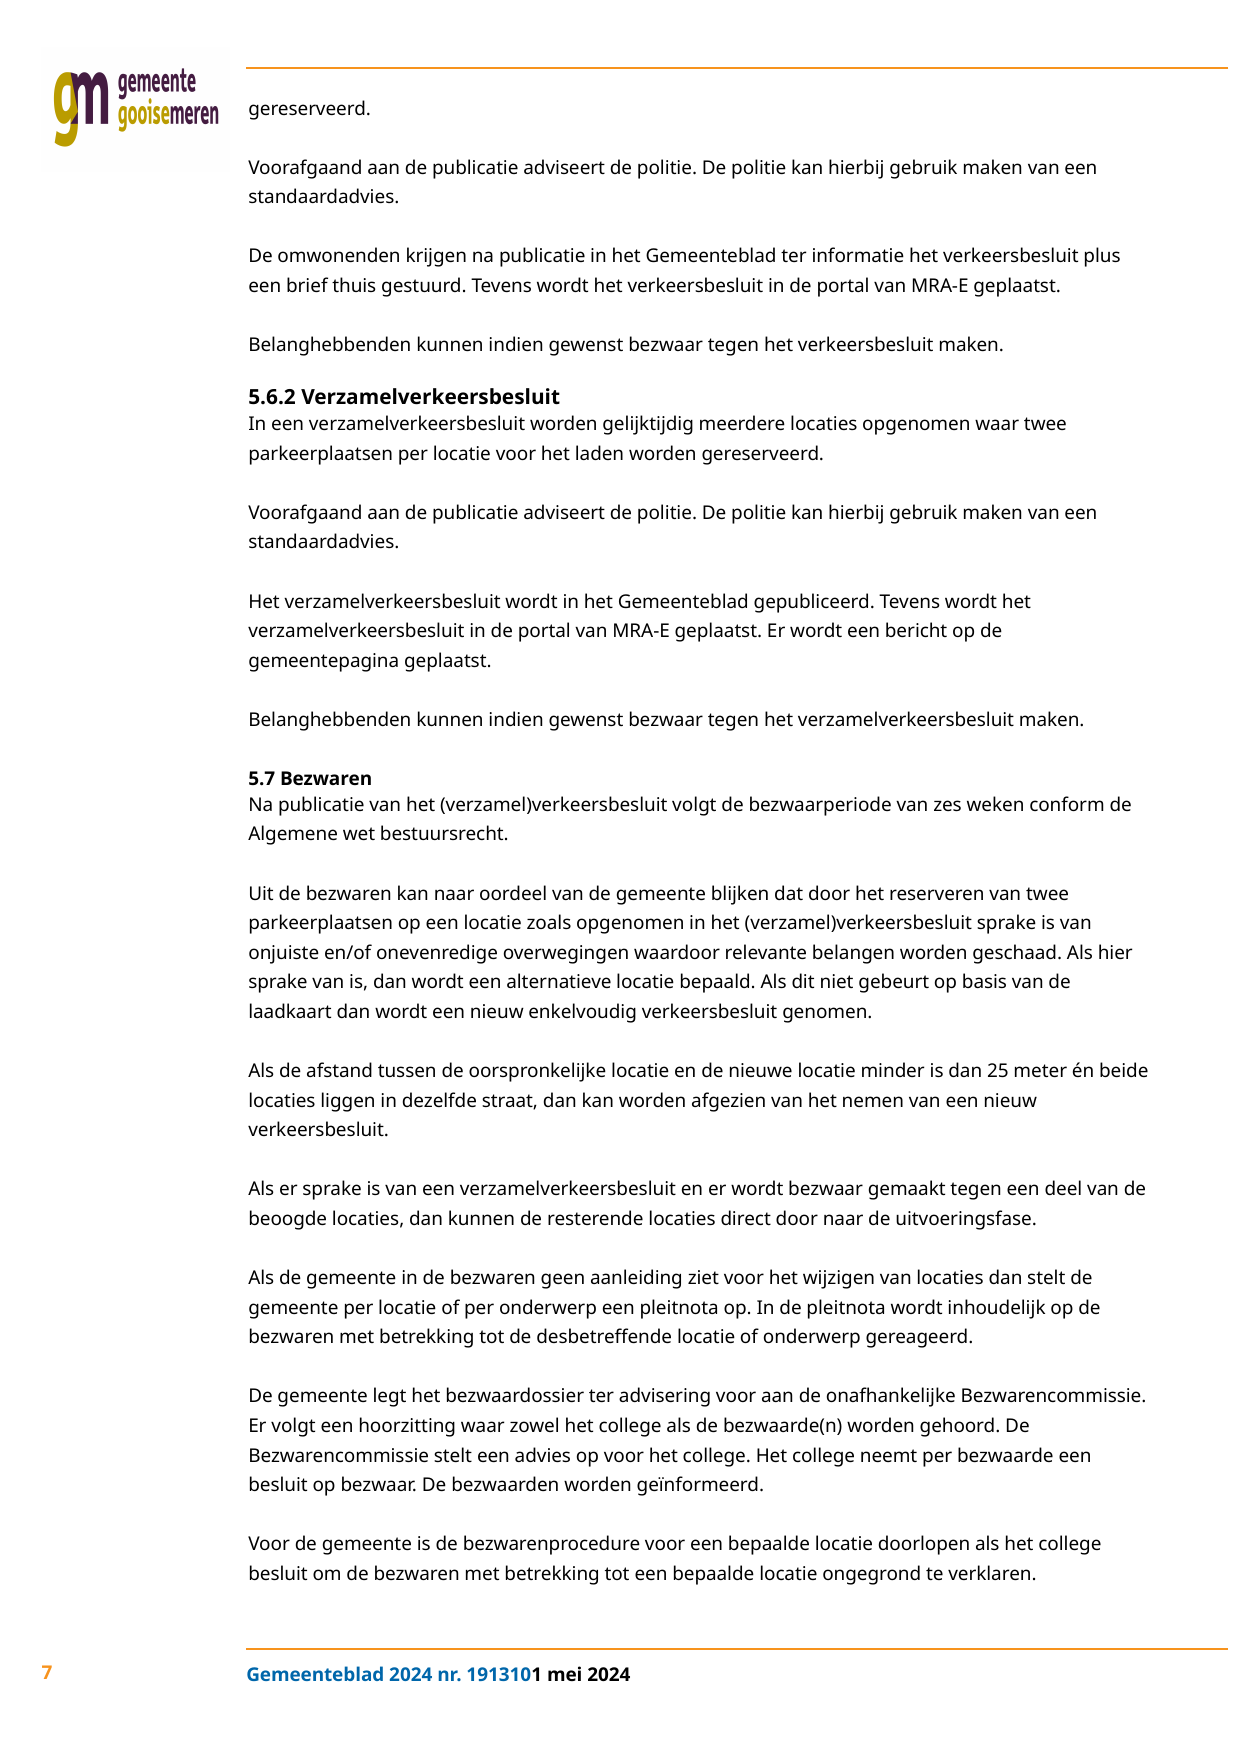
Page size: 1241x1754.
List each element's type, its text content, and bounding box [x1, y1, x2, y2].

text Voorafgaand aan de publicatie adviseert de politie. De politie kan hierbij gebruik maken van een standaardadvies. [248, 154, 1152, 209]
text Als er sprake is van een verzamelverkeersbesluit en er wordt bezwaar gemaakt tegen een deel van de beoogde locaties, dan kunnen de resterende locaties direct door naar de uitvoeringsfase. [248, 1176, 1152, 1231]
text De gemeente legt het bezwaardossier ter advisering voor aan de onafhankelijke Bezwarencommissie. Er volgt een hoorzitting waar zowel het college als de bezwaarde(n) worden gehoord. De Bezwarencommissie stelt een advies op voor het college. Het college neemt per bezwaarde een besluit op bezwaar. De bezwaarden worden geïnformeerd. [248, 1383, 1152, 1497]
text Belanghebbenden kunnen indien gewenst bezwaar tegen het verkeersbesluit maken. [248, 331, 1152, 357]
text Als de afstand tussen de oorspronkelijke locatie en de nieuwe locatie minder is dan 25 meter én beide locaties liggen in dezelfde straat, dan kan worden afgezien van het nemen van een nieuw verkeersbesluit. [248, 1057, 1152, 1142]
text gereserveerd. [248, 95, 1152, 121]
text 5.7 Bezwaren [248, 765, 1152, 791]
text De omwonenden krijgen na publicatie in het Gemeenteblad ter informatie het verkeersbesluit plus een brief thuis gestuurd. Tevens wordt het verkeersbesluit in de portal van MRA-E geplaatst. [248, 243, 1152, 298]
text Het verzamelverkeersbesluit wordt in het Gemeenteblad gepubliceerd. Tevens wordt het verzamelverkeersbesluit in de portal van MRA-E geplaatst. Er wordt een bericht op de gemeentepagina geplaatst. [248, 588, 1152, 673]
text Na publicatie van het (verzamel)verkeersbesluit volgt de bezwaarperiode van zes weken conform de Algemene wet bestuursrecht. [248, 791, 1152, 846]
text Uit de bezwaren kan naar oordeel van de gemeente blijken dat door het reserveren van twee parkeerplaatsen op een locatie zoals opgenomen in het (verzamel)verkeersbesluit sprake is van onjuiste en/of onevenredige overwegingen waardoor relevante belangen worden geschaad. Als hier sprake van is, dan wordt een alternatieve locatie bepaald. Als dit niet gebeurt op basis van de laadkaart dan wordt een nieuw enkelvoudig verkeersbesluit genomen. [248, 880, 1152, 1024]
text Voor de gemeente is de bezwarenprocedure voor een bepaalde locatie doorlopen als het college besluit om de bezwaren met betrekking tot een bepaalde locatie ongegrond te verklaren. [248, 1531, 1152, 1586]
text Als de gemeente in de bezwaren geen aanleiding ziet voor het wijzigen van locaties dan stelt de gemeente per locatie of per onderwerp een pleitnota op. In de pleitnota wordt inhoudelijk op de bezwaren met betrekking tot de desbetreffende locatie of onderwerp gereageerd. [248, 1264, 1152, 1349]
text 5.6.2 Verzamelverkeersbesluit [248, 382, 1152, 410]
picture [41, 47, 231, 172]
text In een verzamelverkeersbesluit worden gelijktijdig meerdere locaties opgenomen waar twee parkeerplaatsen per locatie voor het laden worden gereserveerd. [248, 410, 1152, 466]
text Belanghebbenden kunnen indien gewenst bezwaar tegen het verzamelverkeersbesluit maken. [248, 706, 1152, 732]
text Voorafgaand aan de publicatie adviseert de politie. De politie kan hierbij gebruik maken van een standaardadvies. [248, 499, 1152, 554]
